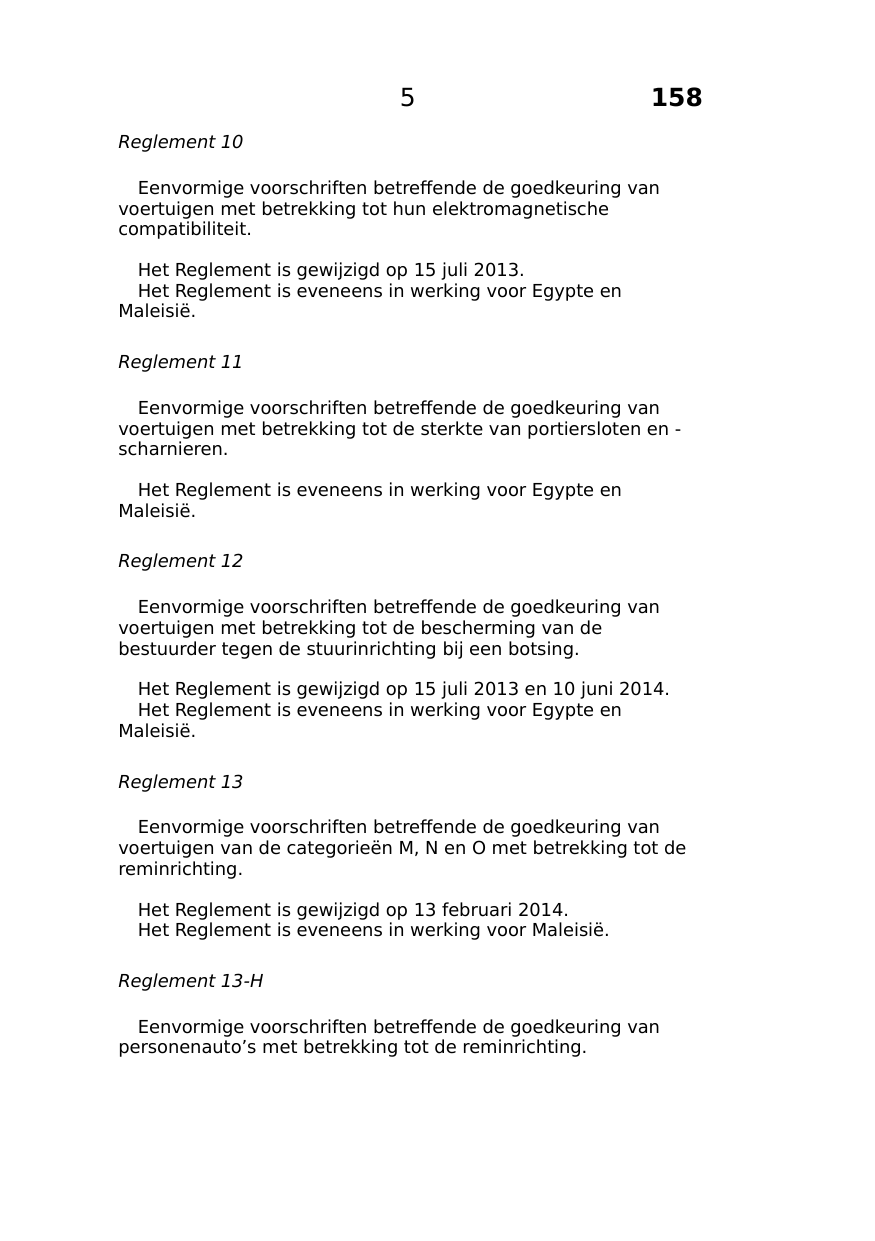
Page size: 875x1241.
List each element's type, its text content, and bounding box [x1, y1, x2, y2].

subtitle Reglement 12 [118, 551, 703, 572]
subtitle Reglement 13 [118, 771, 703, 792]
subtitle Reglement 10 [118, 132, 703, 153]
text Het Reglement is eveneens in werking voor Egypte en Maleisië. [118, 480, 703, 521]
text Het Reglement is gewijzigd op 15 juli 2013. [118, 260, 703, 281]
text Het Reglement is eveneens in werking voor Egypte en Maleisië. [118, 700, 703, 741]
subtitle Reglement 11 [118, 352, 703, 373]
text Eenvormige voorschriften betreffende de goedkeuring van voertuigen van de categorieën M, N en O met betrekking tot de reminrichting. [118, 817, 703, 879]
subtitle Reglement 13-H [118, 971, 703, 992]
text Het Reglement is eveneens in werking voor Maleisië. [118, 920, 703, 941]
text Het Reglement is gewijzigd op 15 juli 2013 en 10 juni 2014. [118, 679, 703, 700]
text Eenvormige voorschriften betreffende de goedkeuring van personenauto’s met betrekking tot de reminrichting. [118, 1017, 703, 1058]
text Het Reglement is gewijzigd op 13 februari 2014. [118, 899, 703, 920]
text Eenvormige voorschriften betreffende de goedkeuring van voertuigen met betrekking tot de bescherming van de bestuurder tegen de stuurinrichting bij een botsing. [118, 597, 703, 659]
text Eenvormige voorschriften betreffende de goedkeuring van voertuigen met betrekking tot de sterkte van portiersloten en -scharnieren. [118, 398, 703, 460]
text Het Reglement is eveneens in werking voor Egypte en Maleisië. [118, 281, 703, 322]
text Eenvormige voorschriften betreffende de goedkeuring van voertuigen met betrekking tot hun elektromagnetische compatibiliteit. [118, 178, 703, 240]
